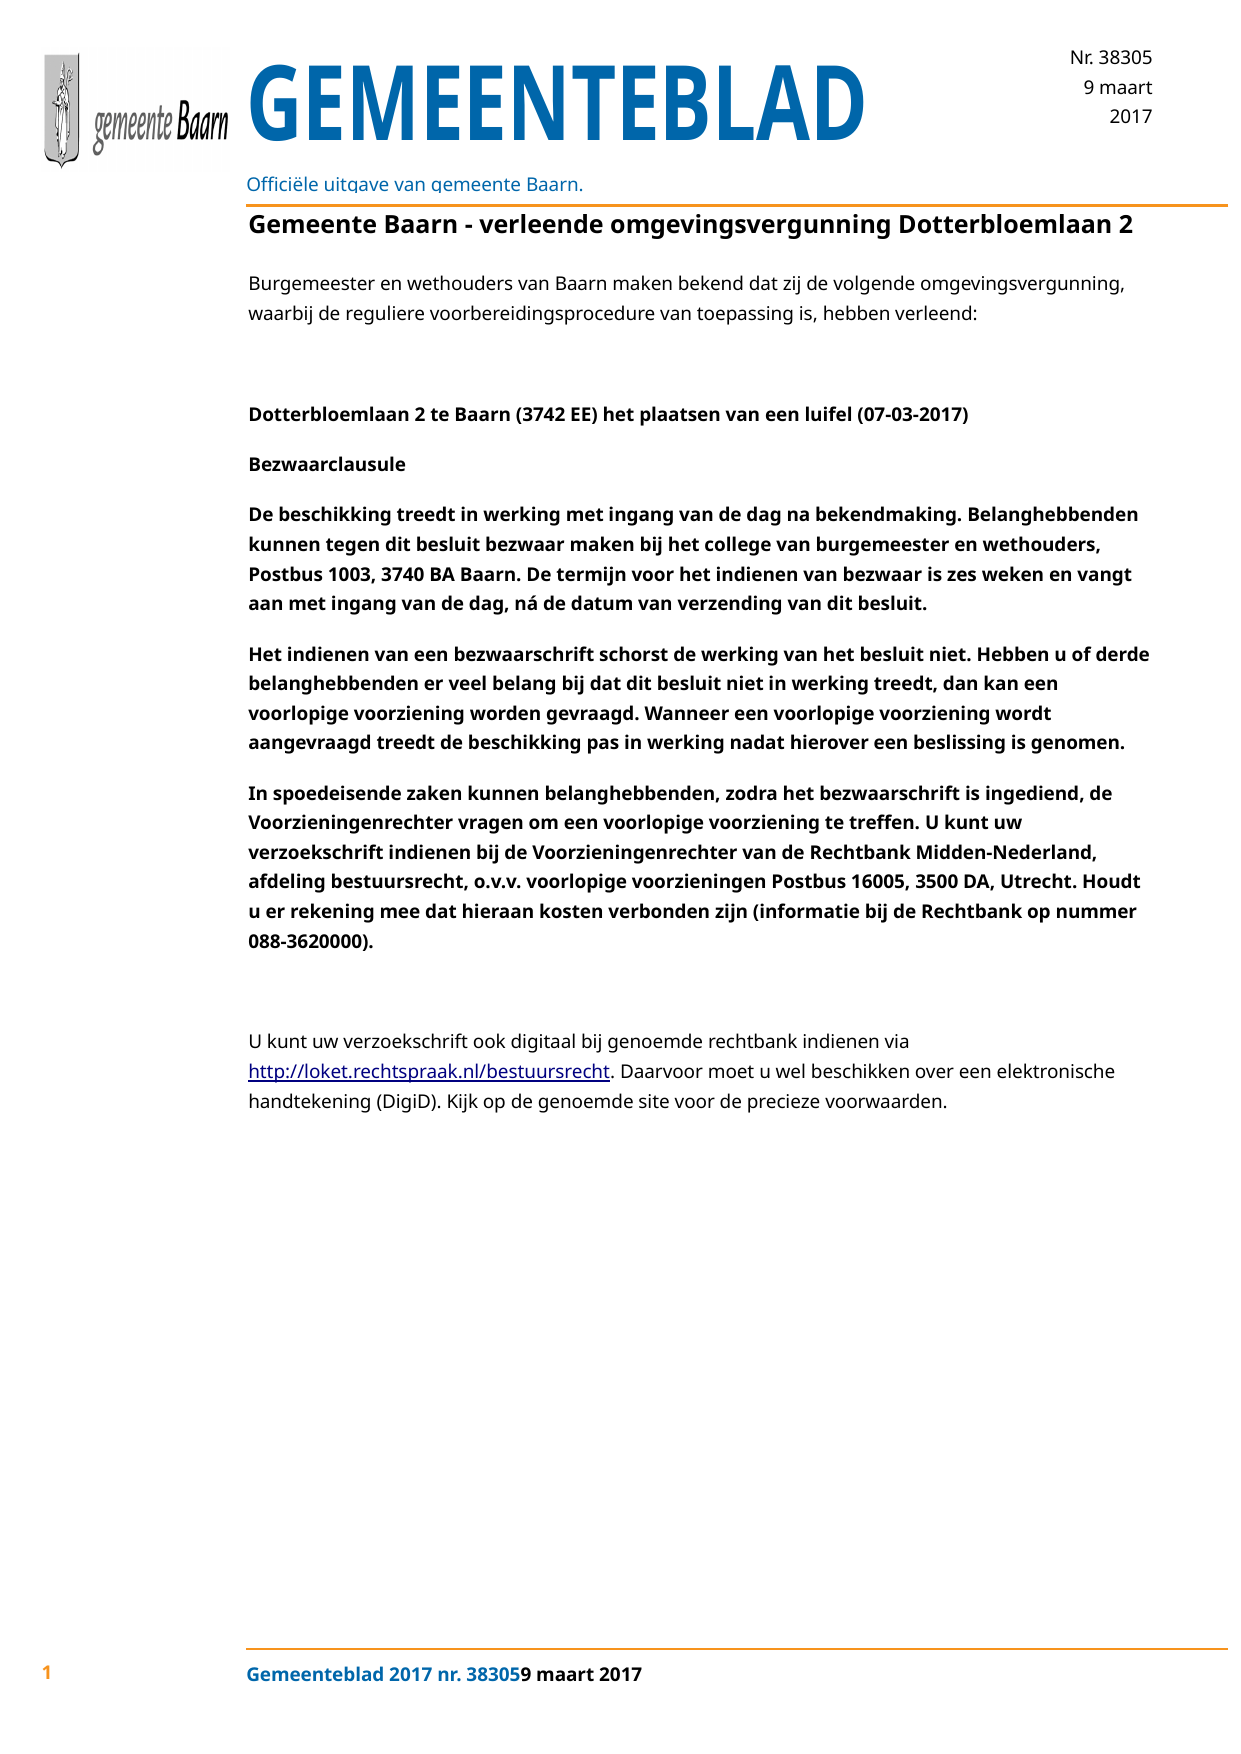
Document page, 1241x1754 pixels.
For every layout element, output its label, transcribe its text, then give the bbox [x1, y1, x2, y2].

text Dotterbloemlaan 2 te Baarn (3742 EE) het plaatsen van een luifel (07-03-2017) [248, 401, 1152, 426]
text De beschikking treedt in werking met ingang van de dag na bekendmaking. Belanghebbenden kunnen tegen dit besluit bezwaar maken bij het college van burgemeester en wethouders, Postbus 1003, 3740 BA Baarn. De termijn voor het indienen van bezwaar is zes weken en vangt aan met ingang van de dag, ná de datum van verzending van dit besluit. [248, 502, 1152, 616]
text In spoedeisende zaken kunnen belanghebbenden, zodra het bezwaarschrift is ingediend, de Voorzieningenrechter vragen om een voorlopige voorziening te treffen. U kunt uw verzoekschrift indienen bij de Voorzieningenrechter van de Rechtbank Midden-Nederland, afdeling bestuursrecht, o.v.v. voorlopige voorzieningen Postbus 16005, 3500 DA, Utrecht. Houdt u er rekening mee dat hieraan kosten verbonden zijn (informatie bij de Rechtbank op nummer 088-3620000). [248, 780, 1152, 953]
text Het indienen van een bezwaarschrift schorst de werking van het besluit niet. Hebben u of derde belanghebbenden er veel belang bij dat dit besluit niet in werking treedt, dan kan een voorlopige voorziening worden gevraagd. Wanneer een voorlopige voorziening wordt aangevraagd treedt de beschikking pas in werking nadat hierover een beslissing is genomen. [248, 641, 1152, 755]
text Bezwaarclausule [248, 451, 1152, 477]
text Gemeente Baarn - verleende omgevingsvergunning Dotterbloemlaan 2 [248, 207, 1152, 241]
text Burgemeester en wethouders van Baarn maken bekend dat zij de volgende omgevingsvergunning, waarbij de reguliere voorbereidingsprocedure van toepassing is, hebben verleend: [248, 270, 1152, 326]
picture [41, 47, 231, 172]
text U kunt uw verzoekschrift ook digitaal bij genoemde rechtbank indienen via http://loket.rechtspraak.nl/bestuursrecht. Daarvoor moet u wel beschikken over een elektronische handtekening (DigiD). Kijk op de genoemde site voor de precieze voorwaarden. [248, 1029, 1152, 1113]
